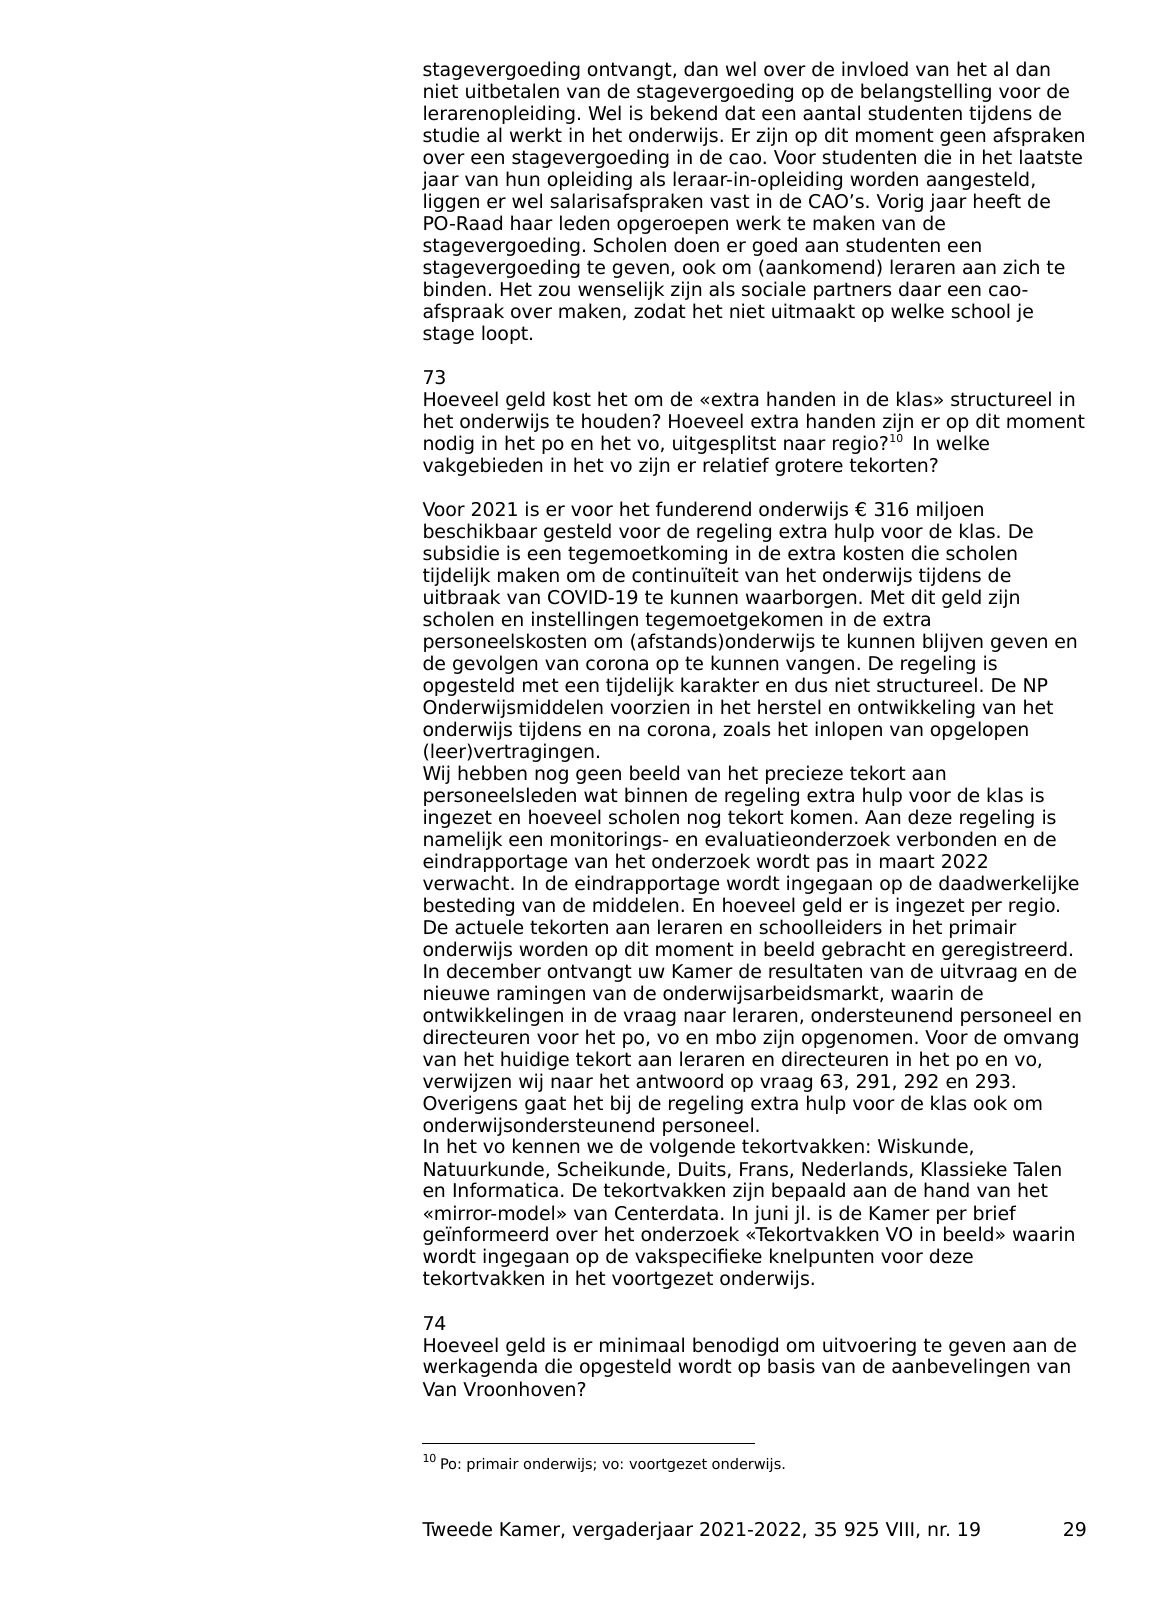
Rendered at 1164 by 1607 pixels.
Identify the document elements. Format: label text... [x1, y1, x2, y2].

text Wij hebben nog geen beeld van het precieze tekort aan personeelsleden wat binnen de regeling extra hulp voor de klas is ingezet en hoeveel scholen nog tekort komen. Aan deze regeling is namelijk een monitorings- en evaluatieonderzoek verbonden en de eindrapportage van het onderzoek wordt pas in maart 2022 verwacht. In de eindrapportage wordt ingegaan op de daadwerkelijke besteding van de middelen. En hoeveel geld er is ingezet per regio. [422, 763, 1087, 917]
text stagevergoeding ontvangt, dan wel over de invloed van het al dan niet uitbetalen van de stagevergoeding op de belangstelling voor de lerarenopleiding. Wel is bekend dat een aantal studenten tijdens de studie al werkt in het onderwijs. Er zijn op dit moment geen afspraken over een stagevergoeding in de cao. Voor studenten die in het laatste jaar van hun opleiding als leraar-in-opleiding worden aangesteld, liggen er wel salarisafspraken vast in de CAO’s. Vorig jaar heeft de PO-Raad haar leden opgeroepen werk te maken van de stagevergoeding. Scholen doen er goed aan studenten een stagevergoeding te geven, ook om (aankomend) leraren aan zich te binden. Het zou wenselijk zijn als sociale partners daar een cao-afspraak over maken, zodat het niet uitmaakt op welke school je stage loopt. [422, 59, 1087, 345]
text Hoeveel geld is er minimaal benodigd om uitvoering te geven aan de werkagenda die opgesteld wordt op basis van de aanbevelingen van Van Vroonhoven? [422, 1334, 1087, 1400]
text In het vo kennen we de volgende tekortvakken: Wiskunde, Natuurkunde, Scheikunde, Duits, Frans, Nederlands, Klassieke Talen en Informatica. De tekortvakken zijn bepaald aan de hand van het «mirror-model» van Centerdata. In juni jl. is de Kamer per brief geïnformeerd over het onderzoek «Tekortvakken VO in beeld» waarin wordt ingegaan op de vakspecifieke knelpunten voor deze tekortvakken in het voortgezet onderwijs. [422, 1136, 1087, 1290]
text De actuele tekorten aan leraren en schoolleiders in het primair onderwijs worden op dit moment in beeld gebracht en geregistreerd. In december ontvangt uw Kamer de resultaten van de uitvraag en de nieuwe ramingen van de onderwijsarbeidsmarkt, waarin de ontwikkelingen in de vraag naar leraren, ondersteunend personeel en directeuren voor het po, vo en mbo zijn opgenomen. Voor de omvang van het huidige tekort aan leraren en directeuren in het po en vo, verwijzen wij naar het antwoord op vraag 63, 291, 292 en 293. Overigens gaat het bij de regeling extra hulp voor de klas ook om onderwijsondersteunend personeel. [422, 917, 1087, 1136]
text Hoeveel geld kost het om de «extra handen in de klas» structureel in het onderwijs te houden? Hoeveel extra handen zijn er op dit moment nodig in het po en het vo, uitgesplitst naar regio? In welke vakgebieden in het vo zijn er relatief grotere tekorten? [422, 389, 1087, 477]
text 73 [422, 367, 1087, 389]
text 74 [422, 1312, 1087, 1334]
text Po: primair onderwijs; vo: voortgezet onderwijs. [422, 1452, 1087, 1474]
text Voor 2021 is er voor het funderend onderwijs € 316 miljoen beschikbaar gesteld voor de regeling extra hulp voor de klas. De subsidie is een tegemoetkoming in de extra kosten die scholen tijdelijk maken om de continuïteit van het onderwijs tijdens de uitbraak van COVID-19 te kunnen waarborgen. Met dit geld zijn scholen en instellingen tegemoetgekomen in de extra personeelskosten om (afstands)onderwijs te kunnen blijven geven en de gevolgen van corona op te kunnen vangen. De regeling is opgesteld met een tijdelijk karakter en dus niet structureel. De NP Onderwijsmiddelen voorzien in het herstel en ontwikkeling van het onderwijs tijdens en na corona, zoals het inlopen van opgelopen (leer)vertragingen. [422, 499, 1087, 763]
